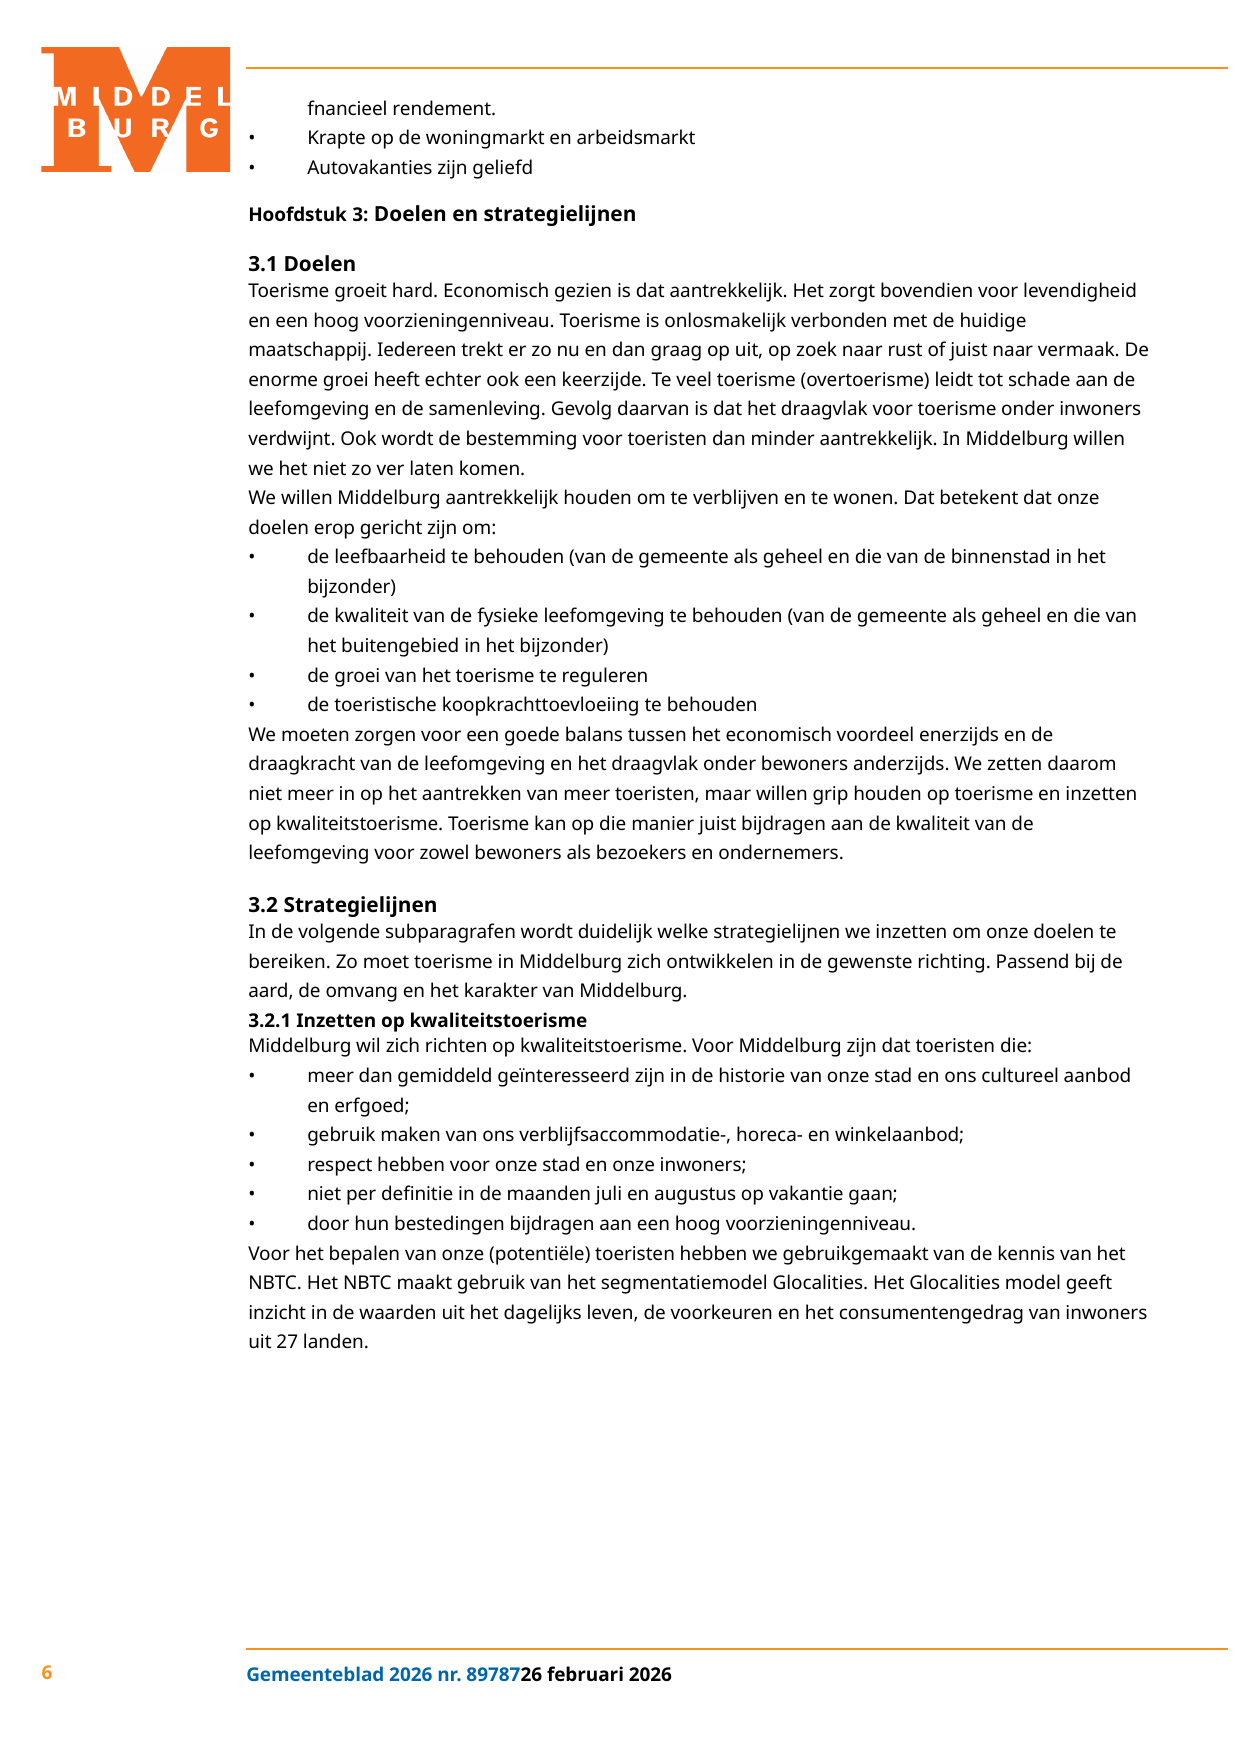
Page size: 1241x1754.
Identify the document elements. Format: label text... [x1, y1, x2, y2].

text In de volgende subparagrafen wordt duidelijk welke strategielijnen we inzetten om onze doelen te bereiken. Zo moet toerisme in Middelburg zich ontwikkelen in de gewenste richting. Passend bij de aard, de omvang en het karakter van Middelburg. [248, 918, 1152, 1003]
text We moeten zorgen voor een goede balans tussen het economisch voordeel enerzijds en de draagkracht van de leefomgeving en het draagvlak onder bewoners anderzijds. We zetten daarom niet meer in op het aantrekken van meer toeristen, maar willen grip houden op toerisme en inzetten op kwaliteitstoerisme. Toerisme kan op die manier juist bijdragen aan de kwaliteit van de leefomgeving voor zowel bewoners als bezoekers en ondernemers. [248, 721, 1152, 865]
text Voor het bepalen van onze (potentiële) toeristen hebben we gebruikgemaakt van de kennis van het NBTC. Het NBTC maakt gebruik van het segmentatiemodel Glocalities. Het Glocalities model geeft inzicht in de waarden uit het dagelijks leven, de voorkeuren en het consumentengedrag van inwoners uit 27 landen. [248, 1240, 1152, 1354]
list Krapte op de woningmarkt en arbeidsmarkt [248, 124, 1152, 150]
list door hun bestedingen bijdragen aan een hoog voorzieningenniveau. [248, 1210, 1152, 1236]
list meer dan gemiddeld geïnteresseerd zijn in de historie van onze stad en ons cultureel aanbod en erfgoed; [248, 1062, 1152, 1118]
list Autovakanties zijn geliefd [248, 154, 1152, 180]
list fnancieel rendement. [248, 95, 1152, 121]
text 3.2.1 Inzetten op kwaliteitstoerisme [248, 1007, 1152, 1033]
text We willen Middelburg aantrekkelijk houden om te verblijven en te wonen. Dat betekent dat onze doelen erop gericht zijn om: [248, 484, 1152, 540]
list de groei van het toerisme te reguleren [248, 662, 1152, 688]
text Hoofdstuk 3: Doelen en strategielijnen [248, 199, 1152, 228]
list niet per definitie in de maanden juli en augustus op vakantie gaan; [248, 1181, 1152, 1206]
text Middelburg wil zich richten op kwaliteitstoerisme. Voor Middelburg zijn dat toeristen die: [248, 1033, 1152, 1058]
list respect hebben voor onze stad en onze inwoners; [248, 1151, 1152, 1177]
picture [41, 47, 231, 172]
list gebruik maken van ons verblijfsaccommodatie-, horeca- en winkelaanbod; [248, 1121, 1152, 1147]
text 3.1 Doelen [248, 249, 1152, 277]
text Toerisme groeit hard. Economisch gezien is dat aantrekkelijk. Het zorgt bovendien voor levendigheid en een hoog voorzieningenniveau. Toerisme is onlosmakelijk verbonden met de huidige maatschappij. Iedereen trekt er zo nu en dan graag op uit, op zoek naar rust of juist naar vermaak. De enorme groei heeft echter ook een keerzijde. Te veel toerisme (overtoerisme) leidt tot schade aan de leefomgeving en de samenleving. Gevolg daarvan is dat het draagvlak voor toerisme onder inwoners verdwijnt. Ook wordt de bestemming voor toeristen dan minder aantrekkelijk. In Middelburg willen we het niet zo ver laten komen. [248, 277, 1152, 481]
list de toeristische koopkrachttoevloeiing te behouden [248, 691, 1152, 717]
text 3.2 Strategielijnen [248, 890, 1152, 918]
list de kwaliteit van de fysieke leefomgeving te behouden (van de gemeente als geheel en die van het buitengebied in het bijzonder) [248, 603, 1152, 658]
list de leefbaarheid te behouden (van de gemeente als geheel en die van de binnenstad in het bijzonder) [248, 543, 1152, 599]
